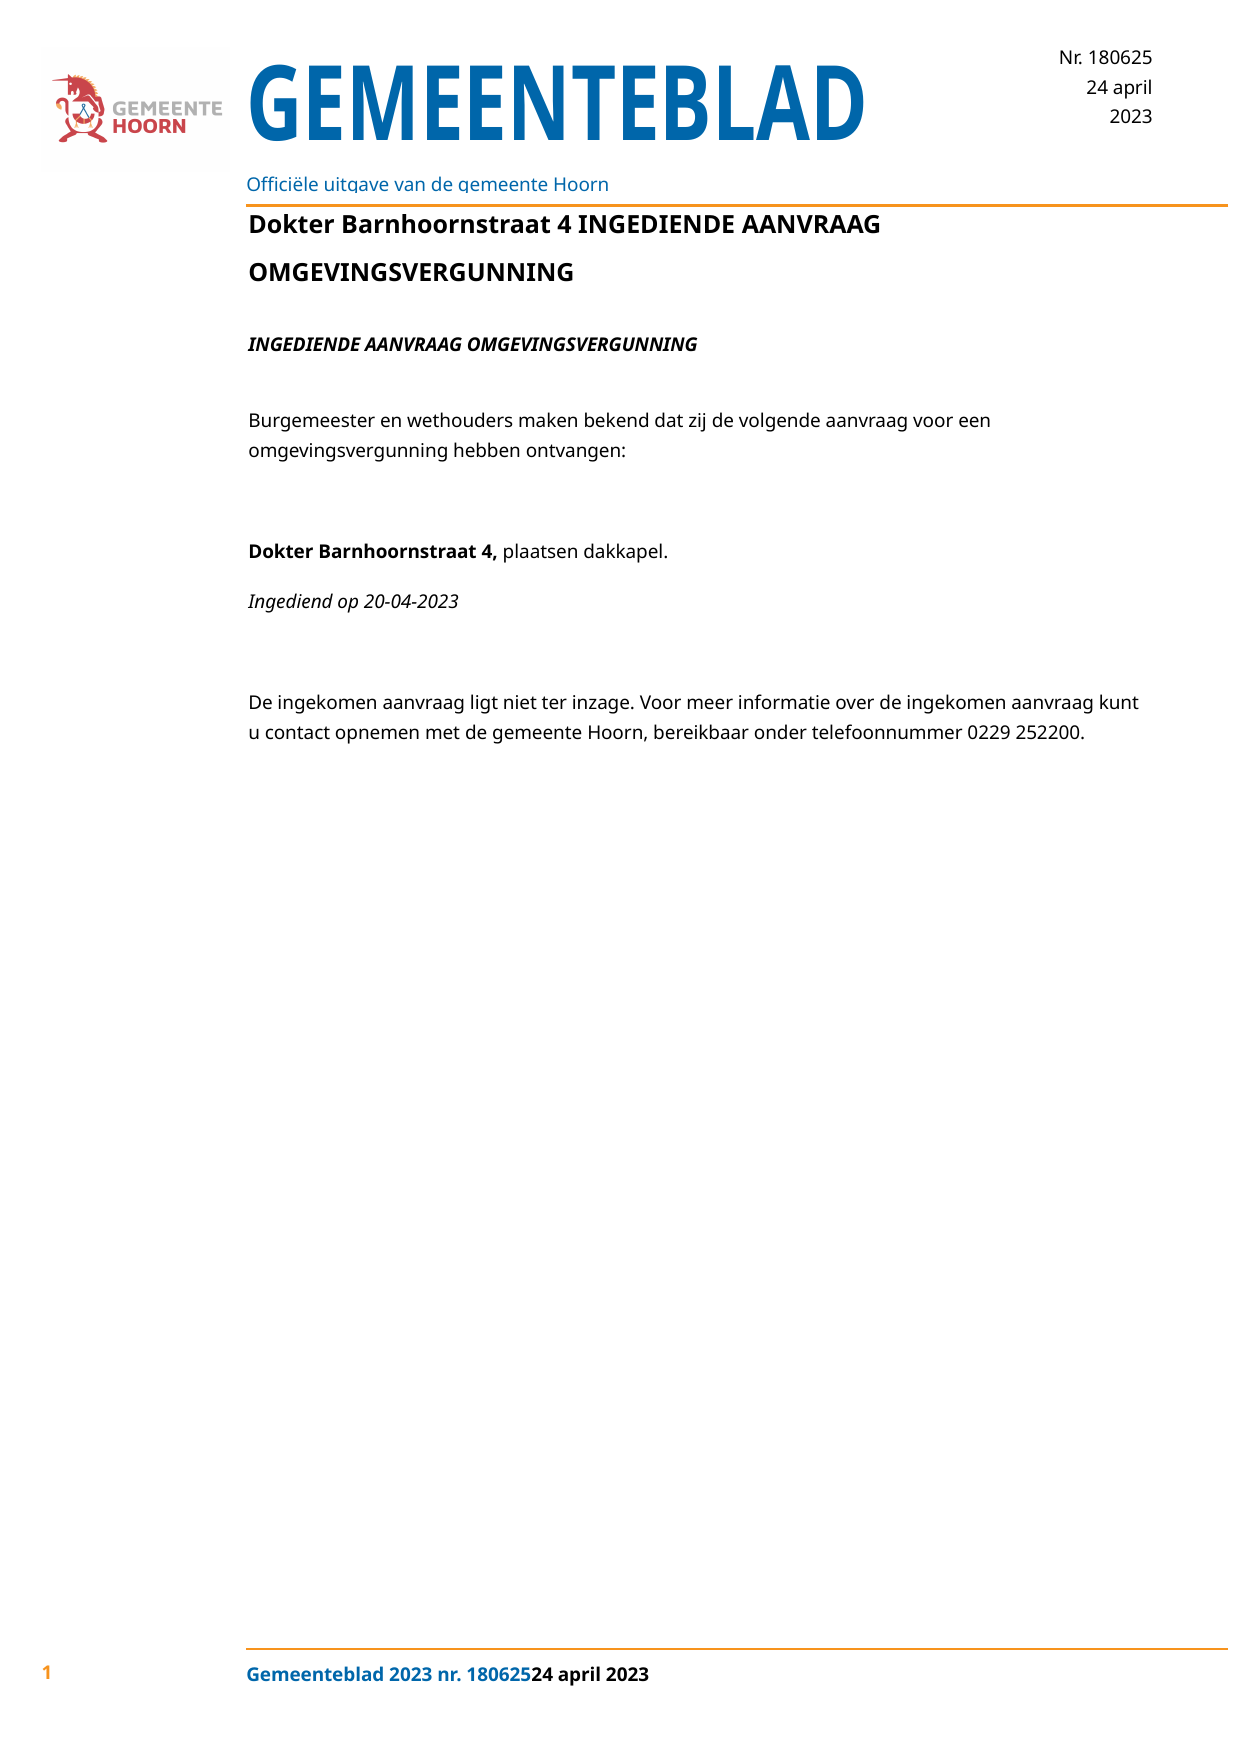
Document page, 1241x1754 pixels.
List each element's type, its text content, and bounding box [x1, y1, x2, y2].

text Dokter Barnhoornstraat 4 INGEDIENDE AANVRAAG OMGEVINGSVERGUNNING [248, 207, 1152, 288]
text INGEDIENDE AANVRAAG OMGEVINGSVERGUNNING [248, 331, 1152, 357]
text Ingediend op 20-04-2023 [248, 588, 1152, 614]
text Burgemeester en wethouders maken bekend dat zij de volgende aanvraag voor een omgevingsvergunning hebben ontvangen: [248, 408, 1152, 463]
text De ingekomen aanvraag ligt niet ter inzage. Voor meer informatie over de ingekomen aanvraag kunt u contact opnemen met de gemeente Hoorn, bereikbaar onder telefoonnummer 0229 252200. [248, 689, 1152, 744]
text Dokter Barnhoornstraat 4, plaatsen dakkapel. [248, 538, 1152, 564]
picture [41, 47, 231, 172]
